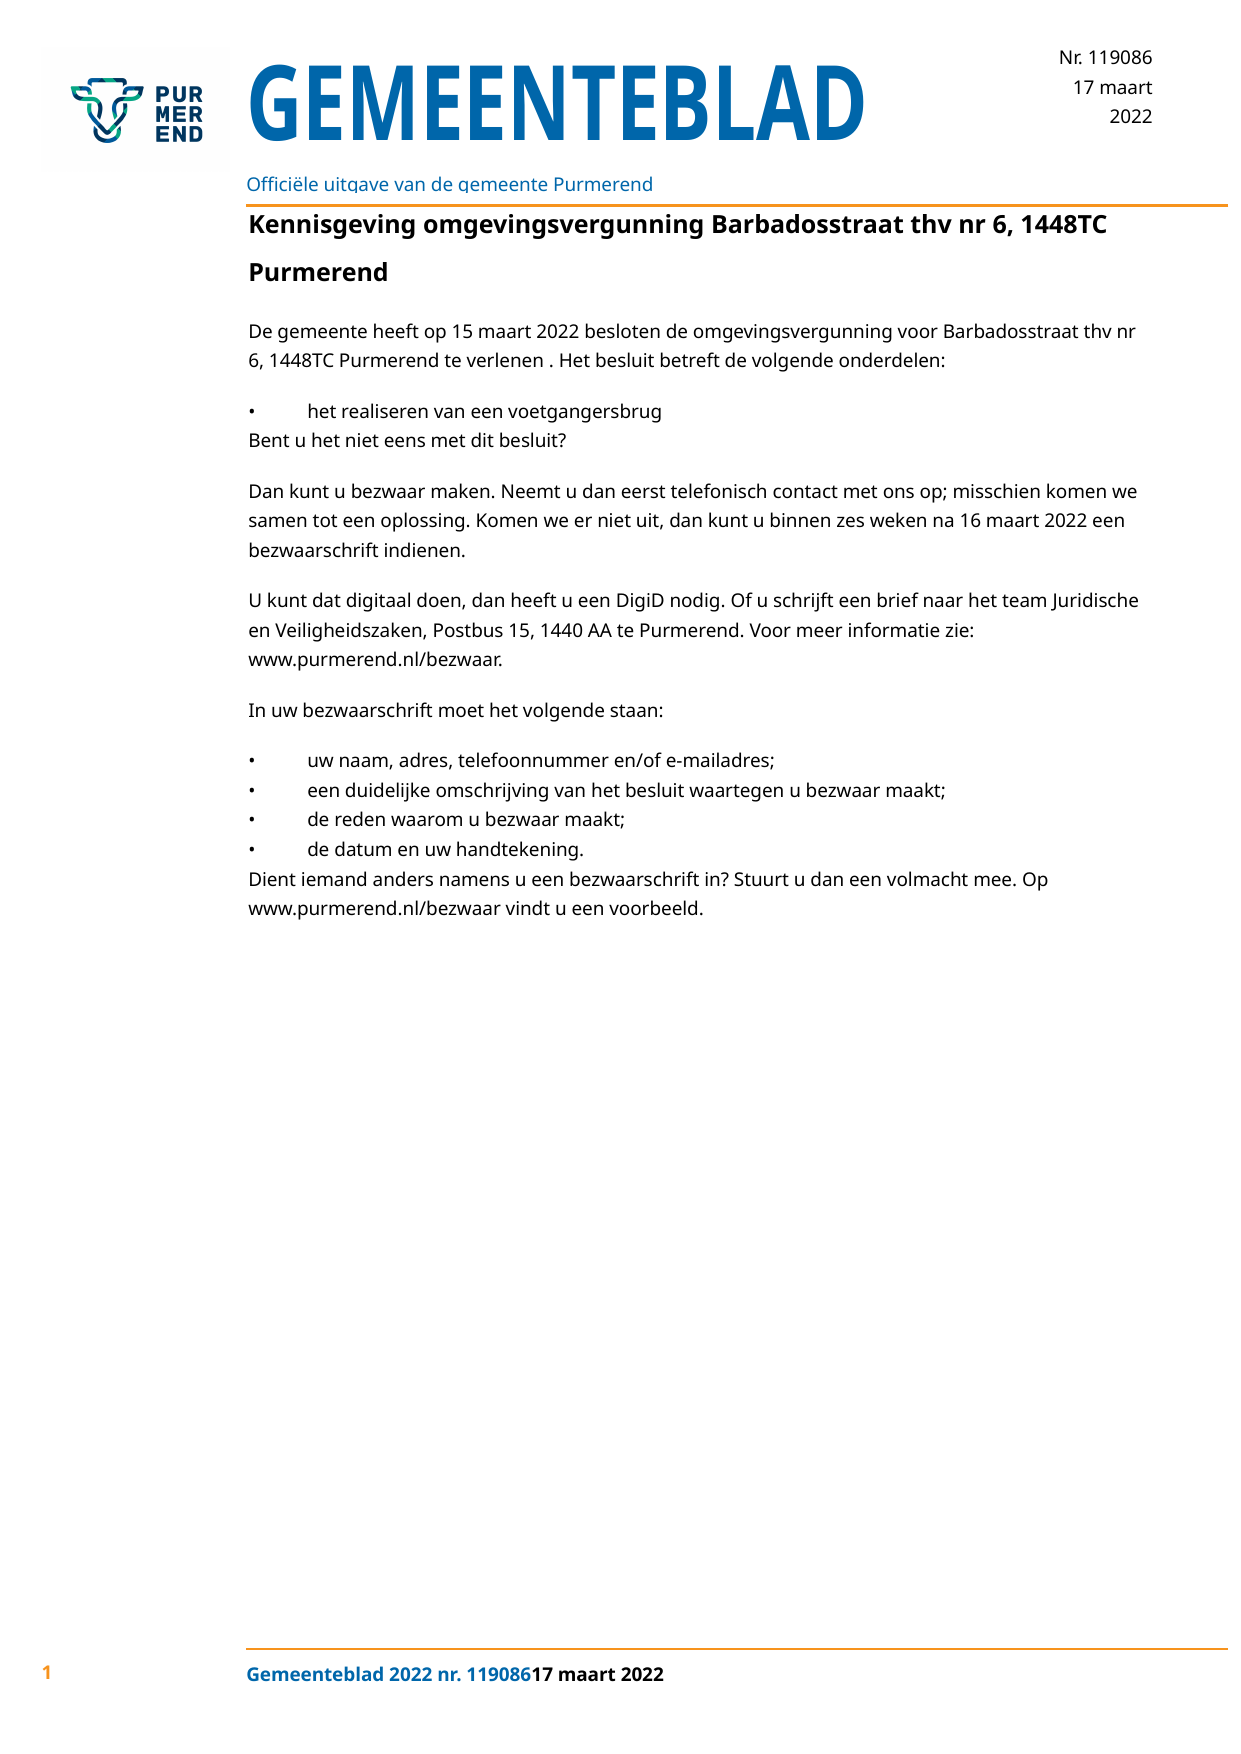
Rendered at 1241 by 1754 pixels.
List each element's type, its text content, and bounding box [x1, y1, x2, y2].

picture [41, 47, 231, 172]
list de datum en uw handtekening. [248, 836, 1152, 862]
text Kennisgeving omgevingsvergunning Barbadosstraat thv nr 6, 1448TC Purmerend [248, 207, 1152, 288]
text De gemeente heeft op 15 maart 2022 besloten de omgevingsvergunning voor Barbadosstraat thv nr 6, 1448TC Purmerend te verlenen . Het besluit betreft de volgende onderdelen: [248, 318, 1152, 373]
list een duidelijke omschrijving van het besluit waartegen u bezwaar maakt; [248, 777, 1152, 803]
list het realiseren van een voetgangersbrug [248, 398, 1152, 424]
text In uw bezwaarschrift moet het volgende staan: [248, 697, 1152, 723]
list uw naam, adres, telefoonnummer en/of e-mailadres; [248, 747, 1152, 773]
list de reden waarom u bezwaar maakt; [248, 807, 1152, 832]
text Dan kunt u bezwaar maken. Neemt u dan eerst telefonisch contact met ons op; misschien komen we samen tot een oplossing. Komen we er niet uit, dan kunt u binnen zes weken na 16 maart 2022 een bezwaarschrift indienen. [248, 478, 1152, 563]
text U kunt dat digitaal doen, dan heeft u een DigiD nodig. Of u schrijft een brief naar het team Juridische en Veiligheidszaken, Postbus 15, 1440 AA te Purmerend. Voor meer informatie zie: www.purmerend.nl/bezwaar. [248, 587, 1152, 672]
text Dient iemand anders namens u een bezwaarschrift in? Stuurt u dan een volmacht mee. Op www.purmerend.nl/bezwaar vindt u een voorbeeld. [248, 866, 1152, 921]
text Bent u het niet eens met dit besluit? [248, 427, 1152, 453]
